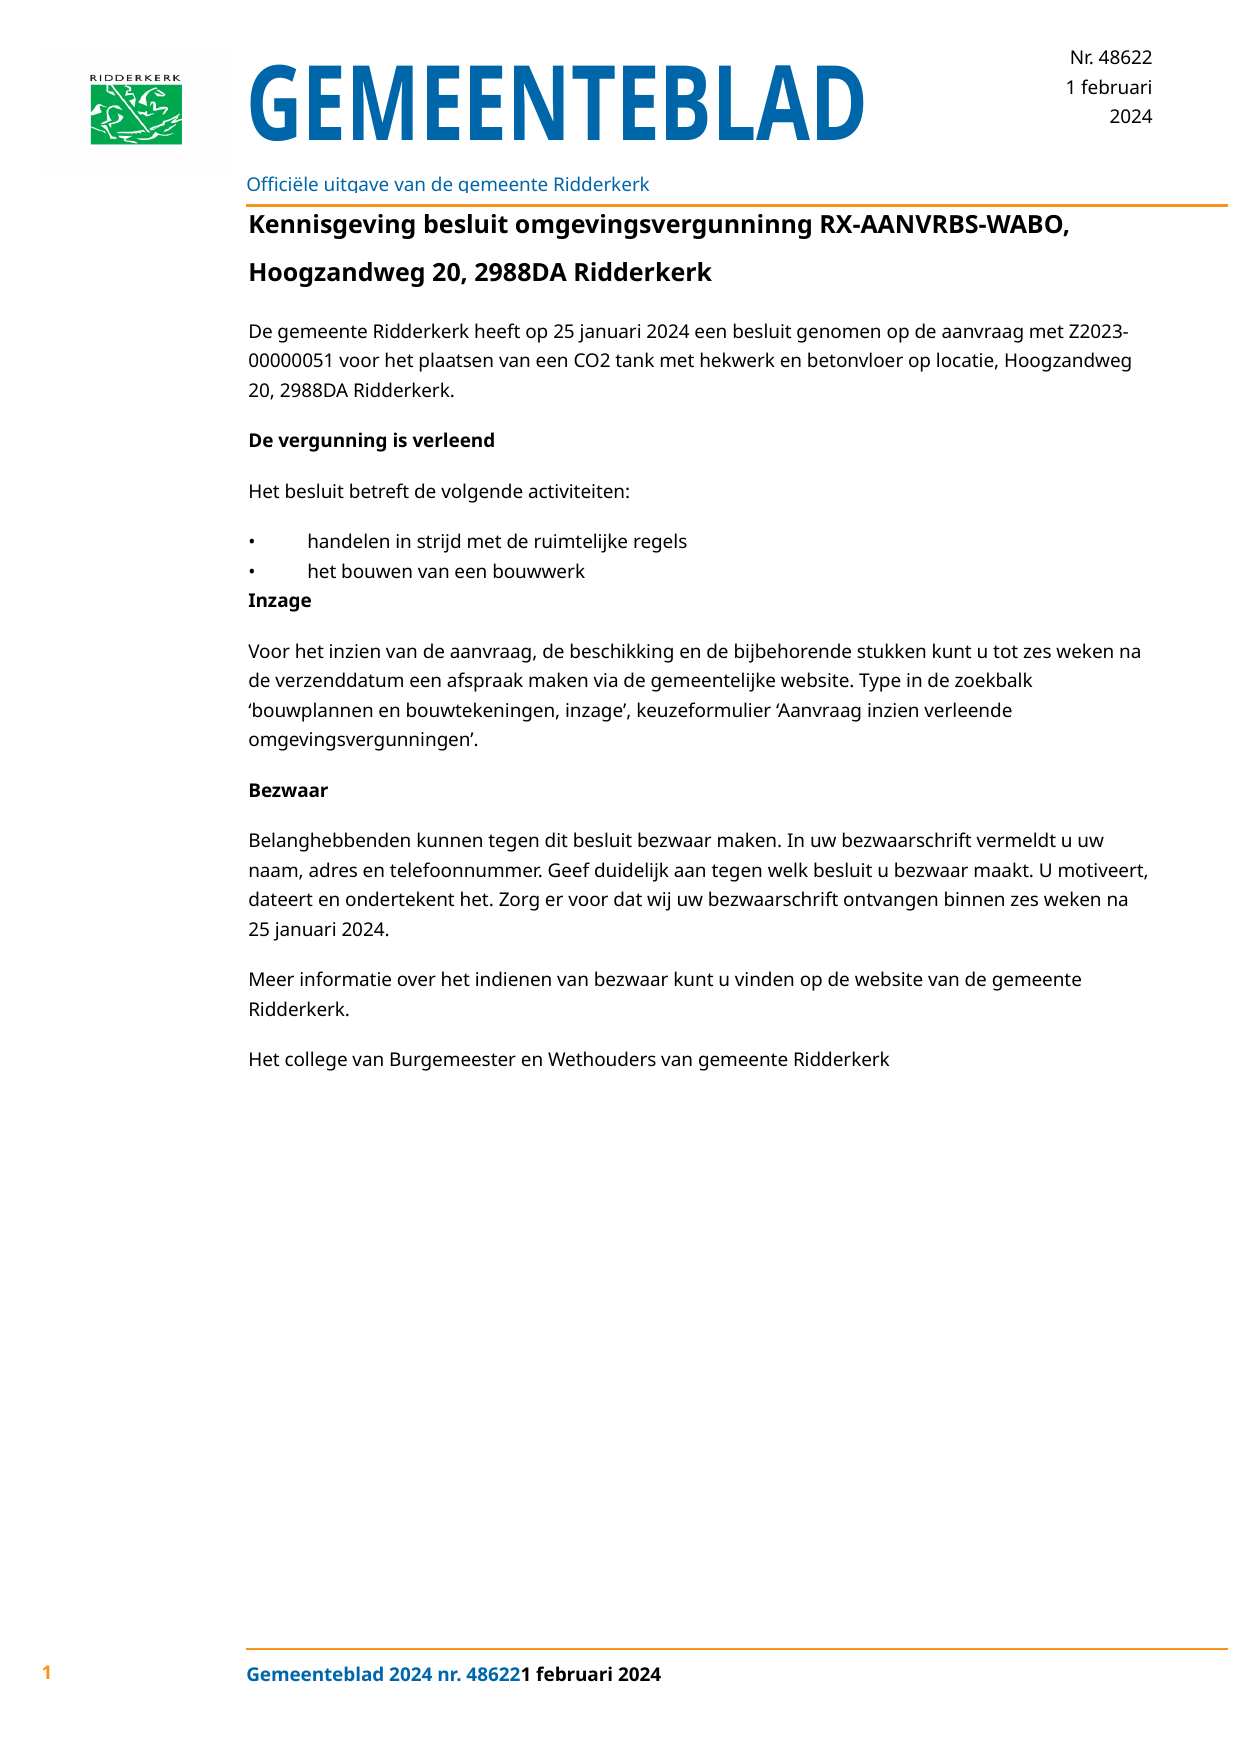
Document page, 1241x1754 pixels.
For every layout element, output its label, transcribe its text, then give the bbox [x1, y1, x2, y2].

text Het besluit betreft de volgende activiteiten: [248, 478, 1152, 504]
text Belanghebbenden kunnen tegen dit besluit bezwaar maken. In uw bezwaarschrift vermeldt u uw naam, adres en telefoonnummer. Geef duidelijk aan tegen welk besluit u bezwaar maakt. U motiveert, dateert en ondertekent het. Zorg er voor dat wij uw bezwaarschrift ontvangen binnen zes weken na 25 januari 2024. [248, 827, 1152, 942]
text Bezwaar [248, 777, 1152, 803]
text Voor het inzien van de aanvraag, de beschikking en de bijbehorende stukken kunt u tot zes weken na de verzenddatum een afspraak maken via de gemeentelijke website. Type in de zoekbalk ‘bouwplannen en bouwtekeningen, inzage’, keuzeformulier ‘Aanvraag inzien verleende omgevingsvergunningen’. [248, 638, 1152, 752]
list het bouwen van een bouwwerk [248, 558, 1152, 584]
text Meer informatie over het indienen van bezwaar kunt u vinden op de website van de gemeente Ridderkerk. [248, 967, 1152, 1022]
text De vergunning is verleend [248, 427, 1152, 453]
text De gemeente Ridderkerk heeft op 25 januari 2024 een besluit genomen op de aanvraag met Z2023-00000051 voor het plaatsen van een CO2 tank met hekwerk en betonvloer op locatie, Hoogzandweg 20, 2988DA Ridderkerk. [248, 318, 1152, 403]
text Inzage [248, 587, 1152, 613]
text Het college van Burgemeester en Wethouders van gemeente Ridderkerk [248, 1047, 1152, 1072]
picture [41, 47, 231, 172]
text Kennisgeving besluit omgevingsvergunninng RX-AANVRBS-WABO, Hoogzandweg 20, 2988DA Ridderkerk [248, 207, 1152, 288]
list handelen in strijd met de ruimtelijke regels [248, 528, 1152, 554]
